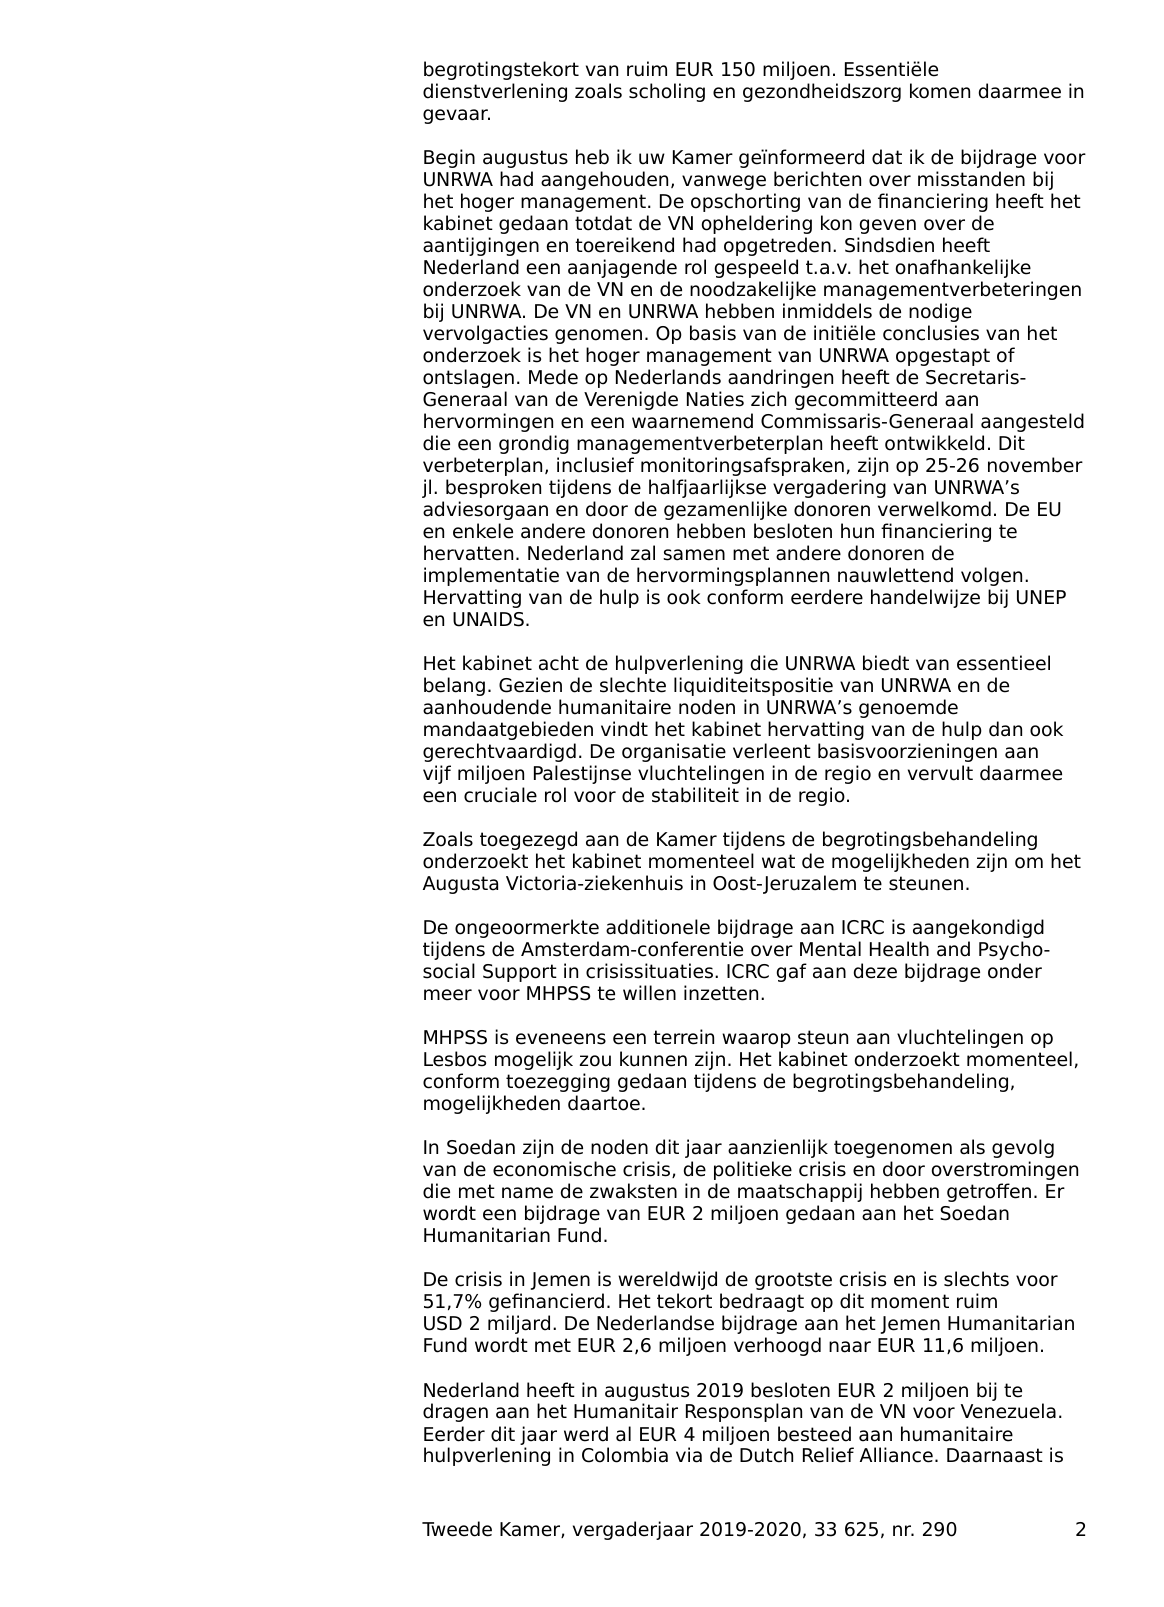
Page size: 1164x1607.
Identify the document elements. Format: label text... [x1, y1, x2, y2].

text De crisis in Jemen is wereldwijd de grootste crisis en is slechts voor 51,7% gefinancierd. Het tekort bedraagt op dit moment ruim USD 2 miljard. De Nederlandse bijdrage aan het Jemen Humanitarian Fund wordt met EUR 2,6 miljoen verhoogd naar EUR 11,6 miljoen. [422, 1269, 1087, 1357]
text In Soedan zijn de noden dit jaar aanzienlijk toegenomen als gevolg van de economische crisis, de politieke crisis en door overstromingen die met name de zwaksten in de maatschappij hebben getroffen. Er wordt een bijdrage van EUR 2 miljoen gedaan aan het Soedan Humanitarian Fund. [422, 1137, 1087, 1247]
text Het kabinet acht de hulpverlening die UNRWA biedt van essentieel belang. Gezien de slechte liquiditeitspositie van UNRWA en de aanhoudende humanitaire noden in UNRWA’s genoemde mandaatgebieden vindt het kabinet hervatting van de hulp dan ook gerechtvaardigd. De organisatie verleent basisvoorzieningen aan vijf miljoen Palestijnse vluchtelingen in de regio en vervult daarmee een cruciale rol voor de stabiliteit in de regio. [422, 653, 1087, 807]
text begrotingstekort van ruim EUR 150 miljoen. Essentiële dienstverlening zoals scholing en gezondheidszorg komen daarmee in gevaar. [422, 59, 1087, 125]
text Begin augustus heb ik uw Kamer geïnformeerd dat ik de bijdrage voor UNRWA had aangehouden, vanwege berichten over misstanden bij het hoger management. De opschorting van de financiering heeft het kabinet gedaan totdat de VN opheldering kon geven over de aantijgingen en toereikend had opgetreden. Sindsdien heeft Nederland een aanjagende rol gespeeld t.a.v. het onafhankelijke onderzoek van de VN en de noodzakelijke managementverbeteringen bij UNRWA. De VN en UNRWA hebben inmiddels de nodige vervolgacties genomen. Op basis van de initiële conclusies van het onderzoek is het hoger management van UNRWA opgestapt of ontslagen. Mede op Nederlands aandringen heeft de Secretaris-Generaal van de Verenigde Naties zich gecommitteerd aan hervormingen en een waarnemend Commissaris-Generaal aangesteld die een grondig managementverbeterplan heeft ontwikkeld. Dit verbeterplan, inclusief monitoringsafspraken, zijn op 25-26 november jl. besproken tijdens de halfjaarlijkse vergadering van UNRWA’s adviesorgaan en door de gezamenlijke donoren verwelkomd. De EU en enkele andere donoren hebben besloten hun financiering te hervatten. Nederland zal samen met andere donoren de implementatie van de hervormingsplannen nauwlettend volgen. Hervatting van de hulp is ook conform eerdere handelwijze bij UNEP en UNAIDS. [422, 147, 1087, 631]
text Nederland heeft in augustus 2019 besloten EUR 2 miljoen bij te dragen aan het Humanitair Responsplan van de VN voor Venezuela. Eerder dit jaar werd al EUR 4 miljoen besteed aan humanitaire hulpverlening in Colombia via de Dutch Relief Alliance. Daarnaast is [422, 1379, 1087, 1467]
text Zoals toegezegd aan de Kamer tijdens de begrotingsbehandeling onderzoekt het kabinet momenteel wat de mogelijkheden zijn om het Augusta Victoria-ziekenhuis in Oost-Jeruzalem te steunen. [422, 829, 1087, 895]
text De ongeoormerkte additionele bijdrage aan ICRC is aangekondigd tijdens de Amsterdam-conferentie over Mental Health and Psycho-social Support in crisissituaties. ICRC gaf aan deze bijdrage onder meer voor MHPSS te willen inzetten. [422, 917, 1087, 1005]
text MHPSS is eveneens een terrein waarop steun aan vluchtelingen op Lesbos mogelijk zou kunnen zijn. Het kabinet onderzoekt momenteel, conform toezegging gedaan tijdens de begrotingsbehandeling, mogelijkheden daartoe. [422, 1027, 1087, 1115]
